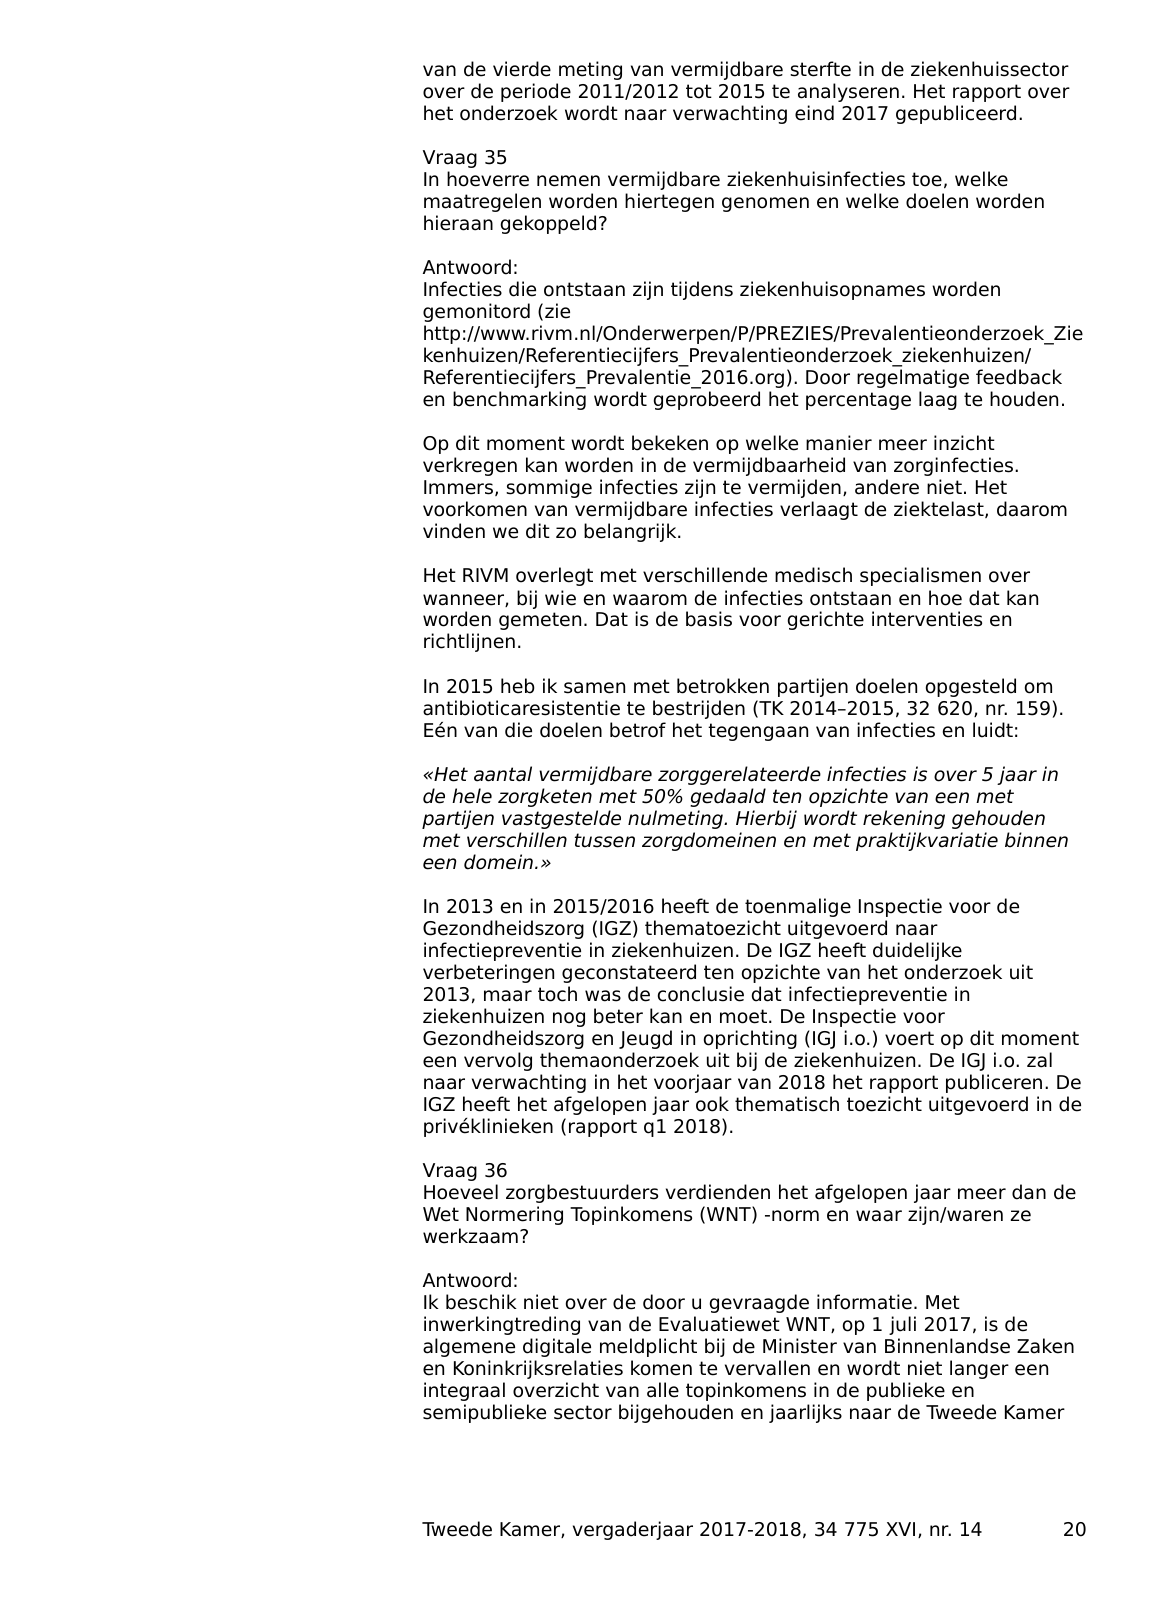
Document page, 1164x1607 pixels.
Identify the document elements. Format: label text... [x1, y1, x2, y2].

text Hoeveel zorgbestuurders verdienden het afgelopen jaar meer dan de Wet Normering Topinkomens (WNT) -norm en waar zijn/waren ze werkzaam? [422, 1182, 1087, 1248]
text Antwoord: [422, 257, 1087, 279]
text In hoeverre nemen vermijdbare ziekenhuisinfecties toe, welke maatregelen worden hiertegen genomen en welke doelen worden hieraan gekoppeld? [422, 169, 1087, 235]
text Op dit moment wordt bekeken op welke manier meer inzicht verkregen kan worden in de vermijdbaarheid van zorginfecties. Immers, sommige infecties zijn te vermijden, andere niet. Het voorkomen van vermijdbare infecties verlaagt de ziektelast, daarom vinden we dit zo belangrijk. [422, 433, 1087, 543]
text Antwoord: [422, 1270, 1087, 1292]
text Infecties die ontstaan zijn tijdens ziekenhuisopnames worden gemonitord (zie http://www.rivm.nl/Onderwerpen/P/PREZIES/Prevalentieonderzoek_Ziekenhuizen/Referentiecijfers_Prevalentieonderzoek_ziekenhuizen/Referentiecijfers_Prevalentie_2016.org). Door regelmatige feedback en benchmarking wordt geprobeerd het percentage laag te houden. [422, 279, 1087, 411]
text In 2013 en in 2015/2016 heeft de toenmalige Inspectie voor de Gezondheidszorg (IGZ) thematoezicht uitgevoerd naar infectiepreventie in ziekenhuizen. De IGZ heeft duidelijke verbeteringen geconstateerd ten opzichte van het onderzoek uit 2013, maar toch was de conclusie dat infectiepreventie in ziekenhuizen nog beter kan en moet. De Inspectie voor Gezondheidszorg en Jeugd in oprichting (IGJ i.o.) voert op dit moment een vervolg themaonderzoek uit bij de ziekenhuizen. De IGJ i.o. zal naar verwachting in het voorjaar van 2018 het rapport publiceren. De IGZ heeft het afgelopen jaar ook thematisch toezicht uitgevoerd in de privéklinieken (rapport q1 2018). [422, 896, 1087, 1137]
text Vraag 36 [422, 1160, 1087, 1182]
text Vraag 35 [422, 147, 1087, 169]
text Ik beschik niet over de door u gevraagde informatie. Met inwerkingtreding van de Evaluatiewet WNT, op 1 juli 2017, is de algemene digitale meldplicht bij de Minister van Binnenlandse Zaken en Koninkrijksrelaties komen te vervallen en wordt niet langer een integraal overzicht van alle topinkomens in de publieke en semipublieke sector bijgehouden en jaarlijks naar de Tweede Kamer [422, 1292, 1087, 1424]
text Het RIVM overlegt met verschillende medisch specialismen over wanneer, bij wie en waarom de infecties ontstaan en hoe dat kan worden gemeten. Dat is de basis voor gerichte interventies en richtlijnen. [422, 565, 1087, 653]
text In 2015 heb ik samen met betrokken partijen doelen opgesteld om antibioticaresistentie te bestrijden (TK 2014–2015, 32 620, nr. 159). Eén van die doelen betrof het tegengaan van infecties en luidt: [422, 676, 1087, 741]
text «Het aantal vermijdbare zorggerelateerde infecties is over 5 jaar in de hele zorgketen met 50% gedaald ten opzichte van een met partijen vastgestelde nulmeting. Hierbij wordt rekening gehouden met verschillen tussen zorgdomeinen en met praktijkvariatie binnen een domein.» [422, 764, 1087, 873]
text van de vierde meting van vermijdbare sterfte in de ziekenhuissector over de periode 2011/2012 tot 2015 te analyseren. Het rapport over het onderzoek wordt naar verwachting eind 2017 gepubliceerd. [422, 59, 1087, 125]
